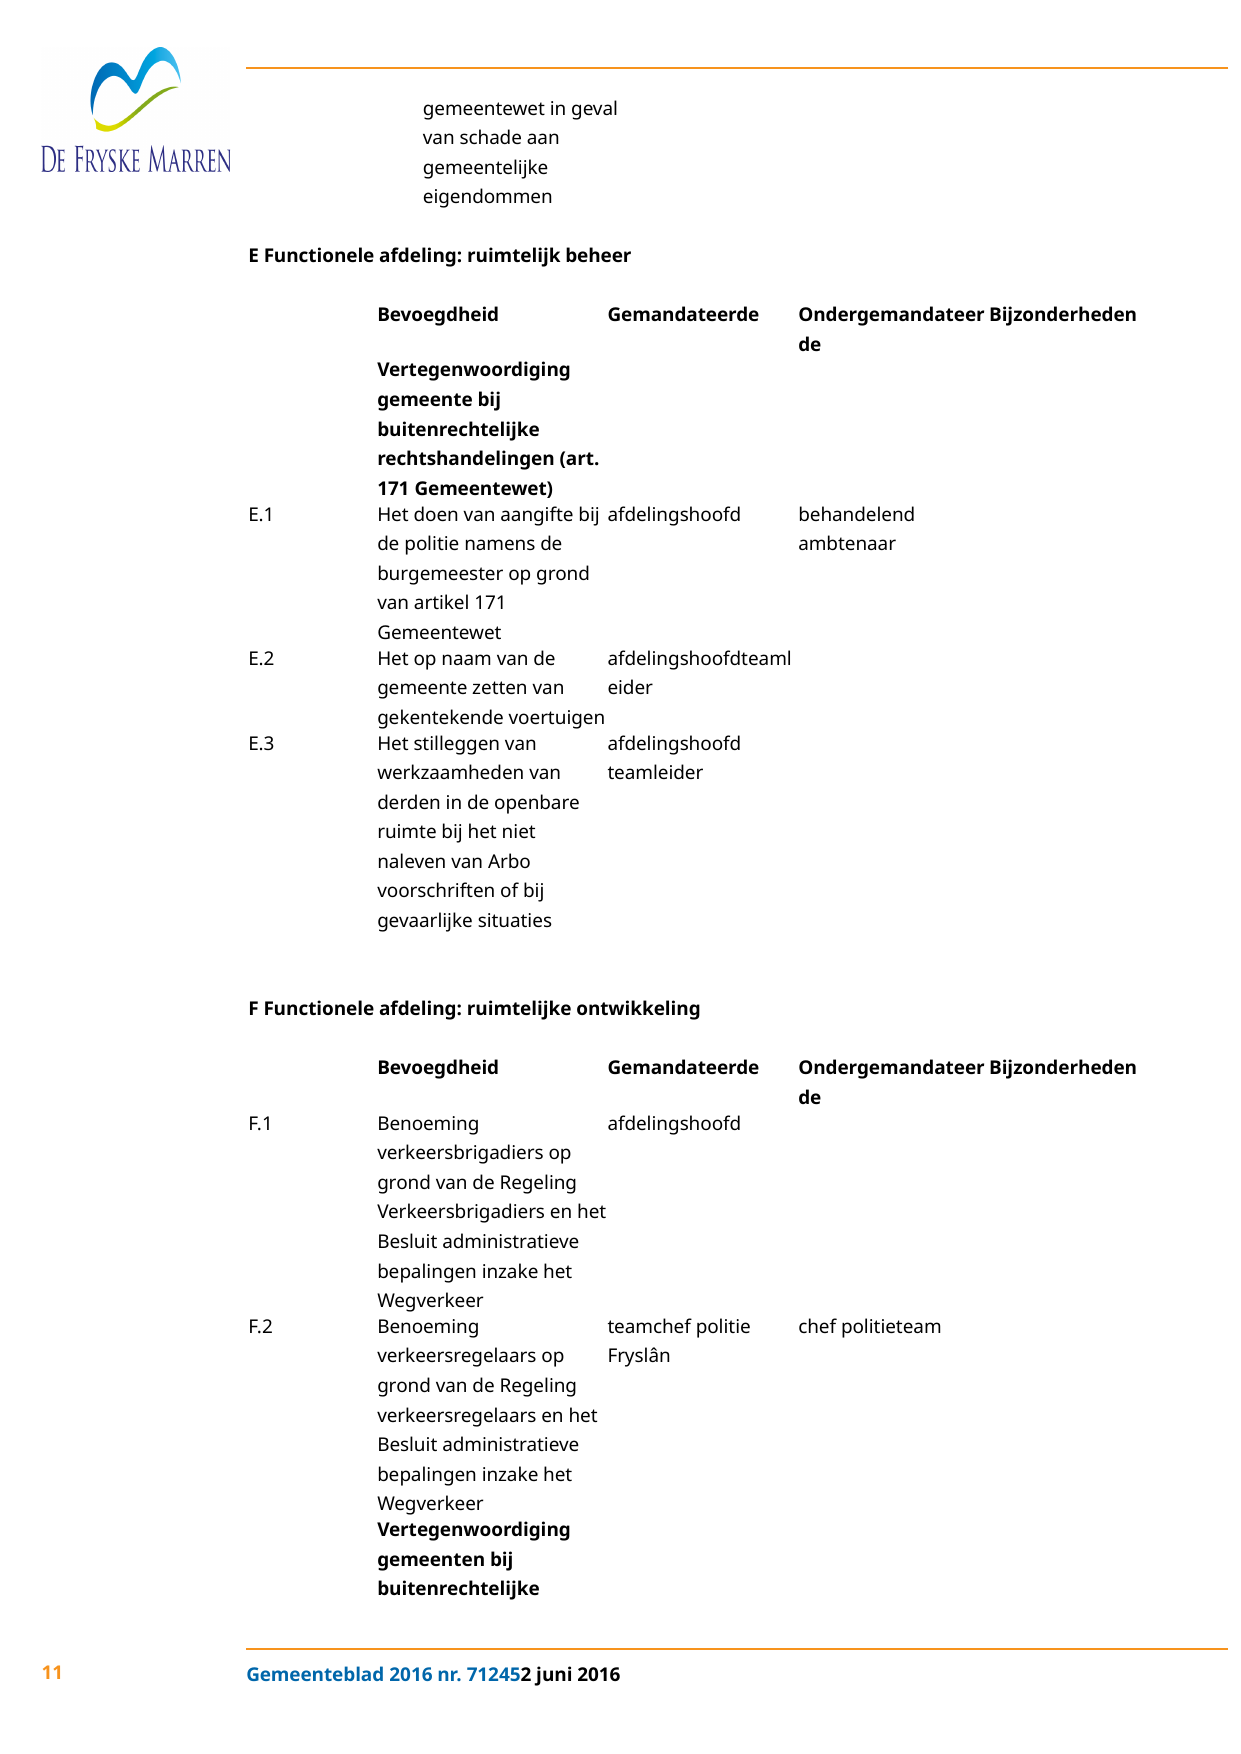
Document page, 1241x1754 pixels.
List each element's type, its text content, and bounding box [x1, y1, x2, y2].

table_cell [989, 1516, 1152, 1601]
table_header Bevoegdheid [377, 1055, 607, 1110]
table_header [248, 301, 377, 357]
table_cell [989, 730, 1152, 933]
table_header Bijzonderheden [989, 1055, 1152, 1110]
picture [41, 47, 231, 172]
table_cell teamchef politie Fryslân [607, 1313, 798, 1516]
table_cell gemeentewet in geval van schade aan gemeentelijke eigendommen [423, 95, 628, 209]
table_cell F.1 [248, 1110, 377, 1313]
table_cell [607, 357, 798, 501]
table_cell [989, 501, 1152, 645]
table_cell [989, 357, 1152, 501]
text F Functionele afdeling: ruimtelijke ontwikkeling [248, 995, 1152, 1021]
table_cell [798, 357, 989, 501]
table_cell [798, 645, 989, 730]
table_cell afdelingshoofdteamleider [607, 645, 798, 730]
table_cell Het doen van aangifte bij de politie namens de burgemeester op grond van artikel 171 Gemeentewet [377, 501, 607, 645]
table_cell E.2 [248, 645, 377, 730]
table_cell Benoeming verkeersregelaars op grond van de Regeling verkeersregelaars en het Besluit administratieve bepalingen inzake het Wegverkeer [377, 1313, 607, 1516]
table_cell [798, 1110, 989, 1313]
table_cell chef politieteam [798, 1313, 989, 1516]
table_cell [248, 357, 377, 501]
table_cell [248, 95, 423, 209]
table_header Ondergemandateerde [798, 301, 989, 357]
table_header Bevoegdheid [377, 301, 607, 357]
table_cell afdelingshoofd [607, 501, 798, 645]
table_cell F.2 [248, 1313, 377, 1516]
table_cell afdelingshoofd [607, 1110, 798, 1313]
table_cell [248, 1516, 377, 1601]
table_cell behandelend ambtenaar [798, 501, 989, 645]
table_cell Benoeming verkeersbrigadiers op grond van de Regeling Verkeersbrigadiers en het Besluit administratieve bepalingen inzake het Wegverkeer [377, 1110, 607, 1313]
table_header Gemandateerde [607, 301, 798, 357]
table_header Gemandateerde [607, 1055, 798, 1110]
table_cell Vertegenwoordiging gemeente bij buitenrechtelijke rechtshandelingen (art. 171 Gemeentewet) [377, 357, 607, 501]
table_cell Het stilleggen van werkzaamheden van derden in de openbare ruimte bij het niet naleven van Arbo voorschriften of bij gevaarlijke situaties [377, 730, 607, 933]
table_header [248, 1055, 377, 1110]
table_cell Vertegenwoordiging gemeenten bij buitenrechtelijke [377, 1516, 607, 1601]
table_cell [628, 95, 802, 209]
table_cell [798, 730, 989, 933]
table_cell [607, 1516, 798, 1601]
table_header Bijzonderheden [989, 301, 1152, 357]
table_cell [989, 1313, 1152, 1516]
table_cell [798, 1516, 989, 1601]
table_cell [989, 1110, 1152, 1313]
table_cell afdelingshoofd teamleider [607, 730, 798, 933]
table_header Ondergemandateerde [798, 1055, 989, 1110]
table_cell [802, 95, 977, 209]
table_cell Het op naam van de gemeente zetten van gekentekende voertuigen [377, 645, 607, 730]
table_cell E.1 [248, 501, 377, 645]
table_cell E.3 [248, 730, 377, 933]
table_cell [977, 95, 1152, 209]
table_cell [989, 645, 1152, 730]
text E Functionele afdeling: ruimtelijk beheer [248, 242, 1152, 268]
